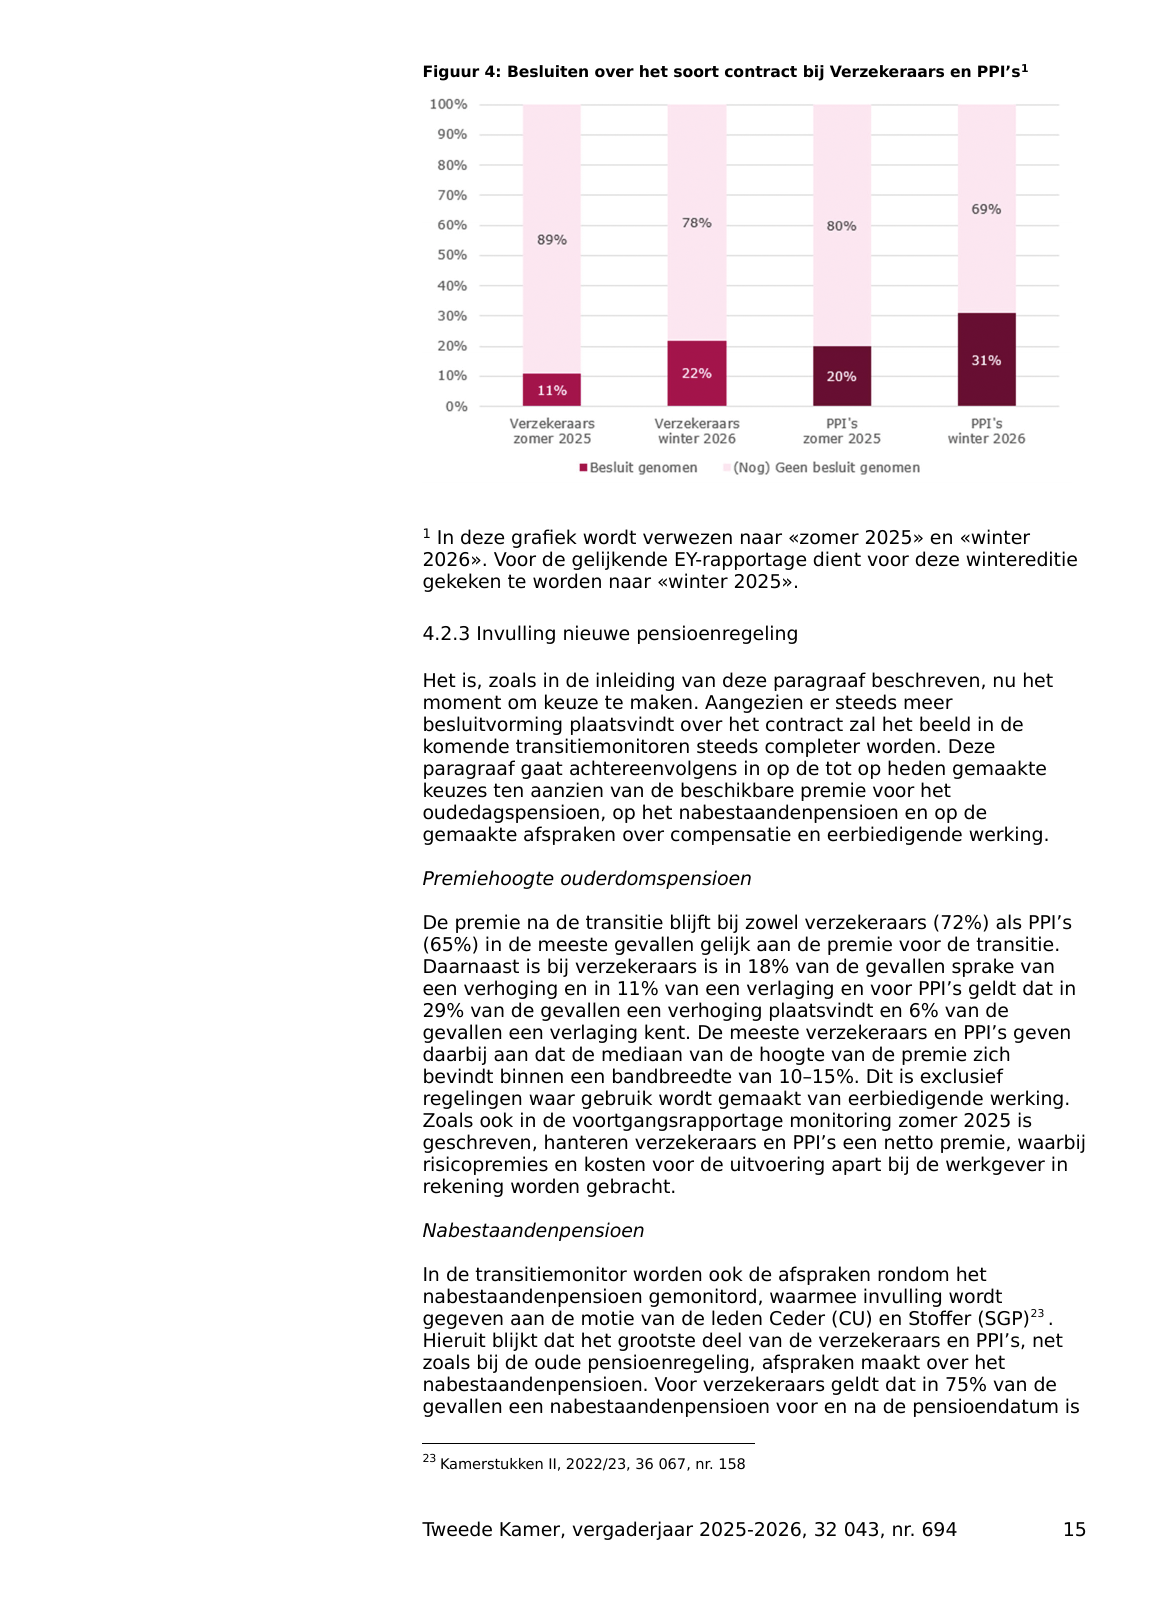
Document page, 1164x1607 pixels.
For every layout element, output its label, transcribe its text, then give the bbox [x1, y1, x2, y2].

text Het is, zoals in de inleiding van deze paragraaf beschreven, nu het moment om keuze te maken. Aangezien er steeds meer besluitvorming plaatsvindt over het contract zal het beeld in de komende transitiemonitoren steeds completer worden. Deze paragraaf gaat achtereenvolgens in op de tot op heden gemaakte keuzes ten aanzien van de beschikbare premie voor het oudedagspensioen, op het nabestaandenpensioen en op de gemaakte afspraken over compensatie en eerbiedigende werking. [422, 670, 1087, 846]
text In de transitiemonitor worden ook de afspraken rondom het nabestaandenpensioen gemonitord, waarmee invulling wordt gegeven aan de motie van de leden Ceder (CU) en Stoffer (SGP). Hieruit blijkt dat het grootste deel van de verzekeraars en PPI’s, net zoals bij de oude pensioenregeling, afspraken maakt over het nabestaandenpensioen. Voor verzekeraars geldt dat in 75% van de gevallen een nabestaandenpensioen voor en na de pensioendatum is [422, 1264, 1087, 1418]
picture [422, 92, 1072, 483]
text De premie na de transitie blijft bij zowel verzekeraars (72%) als PPI’s (65%) in de meeste gevallen gelijk aan de premie voor de transitie. Daarnaast is bij verzekeraars is in 18% van de gevallen sprake van een verhoging en in 11% van een verlaging en voor PPI’s geldt dat in 29% van de gevallen een verhoging plaatsvindt en 6% van de gevallen een verlaging kent. De meeste verzekeraars en PPI’s geven daarbij aan dat de mediaan van de hoogte van de premie zich bevindt binnen een bandbreedte van 10–15%. Dit is exclusief regelingen waar gebruik wordt gemaakt van eerbiedigende werking. Zoals ook in de voortgangsrapportage monitoring zomer 2025 is geschreven, hanteren verzekeraars en PPI’s een netto premie, waarbij risicopremies en kosten voor de uitvoering apart bij de werkgever in rekening worden gebracht. [422, 912, 1087, 1198]
subtitle Premiehoogte ouderdomspensioen [422, 868, 1087, 890]
subtitle Nabestaandenpensioen [422, 1220, 1087, 1242]
subtitle 4.2.3 Invulling nieuwe pensioenregeling [422, 623, 1087, 645]
text Figuur 4: Besluiten over het soort contract bij Verzekeraars en PPI’s1 [422, 63, 1072, 81]
text Kamerstukken II, 2022/23, 36 067, nr. 158 [422, 1452, 1087, 1474]
text 1 In deze grafiek wordt verwezen naar «zomer 2025» en «winter 2026». Voor de gelijkende EY-rapportage dient voor deze wintereditie gekeken te worden naar «winter 2025». [422, 527, 1087, 593]
